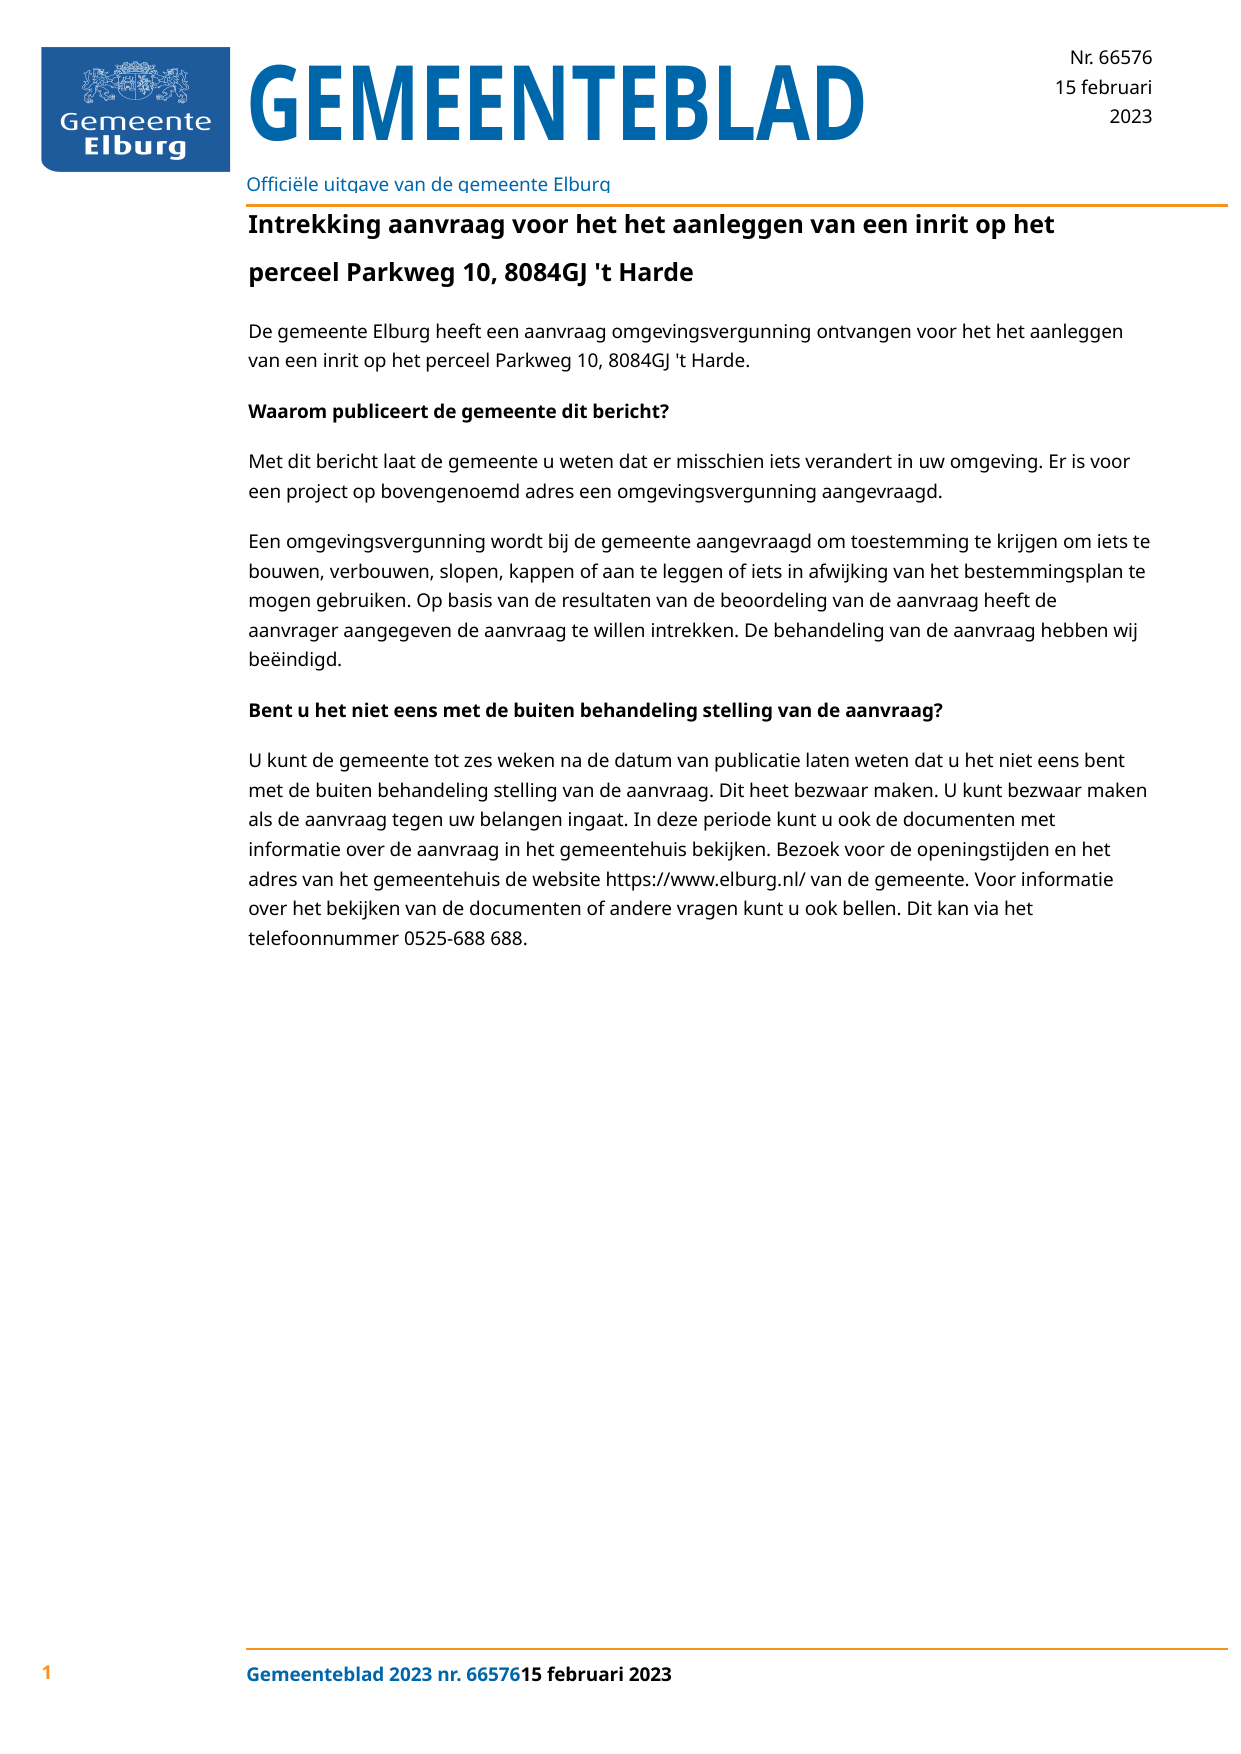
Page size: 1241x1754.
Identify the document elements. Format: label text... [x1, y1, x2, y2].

text Bent u het niet eens met de buiten behandeling stelling van de aanvraag? [248, 697, 1152, 723]
text U kunt de gemeente tot zes weken na de datum van publicatie laten weten dat u het niet eens bent met de buiten behandeling stelling van de aanvraag. Dit heet bezwaar maken. U kunt bezwaar maken als de aanvraag tegen uw belangen ingaat. In deze periode kunt u ook de documenten met informatie over de aanvraag in het gemeentehuis bekijken. Bezoek voor de openingstijden en het adres van het gemeentehuis de website https://www.elburg.nl/ van de gemeente. Voor informatie over het bekijken van de documenten of andere vragen kunt u ook bellen. Dit kan via het telefoonnummer 0525-688 688. [248, 747, 1152, 951]
picture [41, 47, 231, 172]
text De gemeente Elburg heeft een aanvraag omgevingsvergunning ontvangen voor het het aanleggen van een inrit op het perceel Parkweg 10, 8084GJ 't Harde. [248, 318, 1152, 373]
text Een omgevingsvergunning wordt bij de gemeente aangevraagd om toestemming te krijgen om iets te bouwen, verbouwen, slopen, kappen of aan te leggen of iets in afwijking van het bestemmingsplan te mogen gebruiken. Op basis van de resultaten van de beoordeling van de aanvraag heeft de aanvrager aangegeven de aanvraag te willen intrekken. De behandeling van de aanvraag hebben wij beëindigd. [248, 528, 1152, 672]
text Met dit bericht laat de gemeente u weten dat er misschien iets verandert in uw omgeving. Er is voor een project op bovengenoemd adres een omgevingsvergunning aangevraagd. [248, 448, 1152, 504]
text Waarom publiceert de gemeente dit bericht? [248, 398, 1152, 424]
text Intrekking aanvraag voor het het aanleggen van een inrit op het perceel Parkweg 10, 8084GJ 't Harde [248, 207, 1152, 288]
